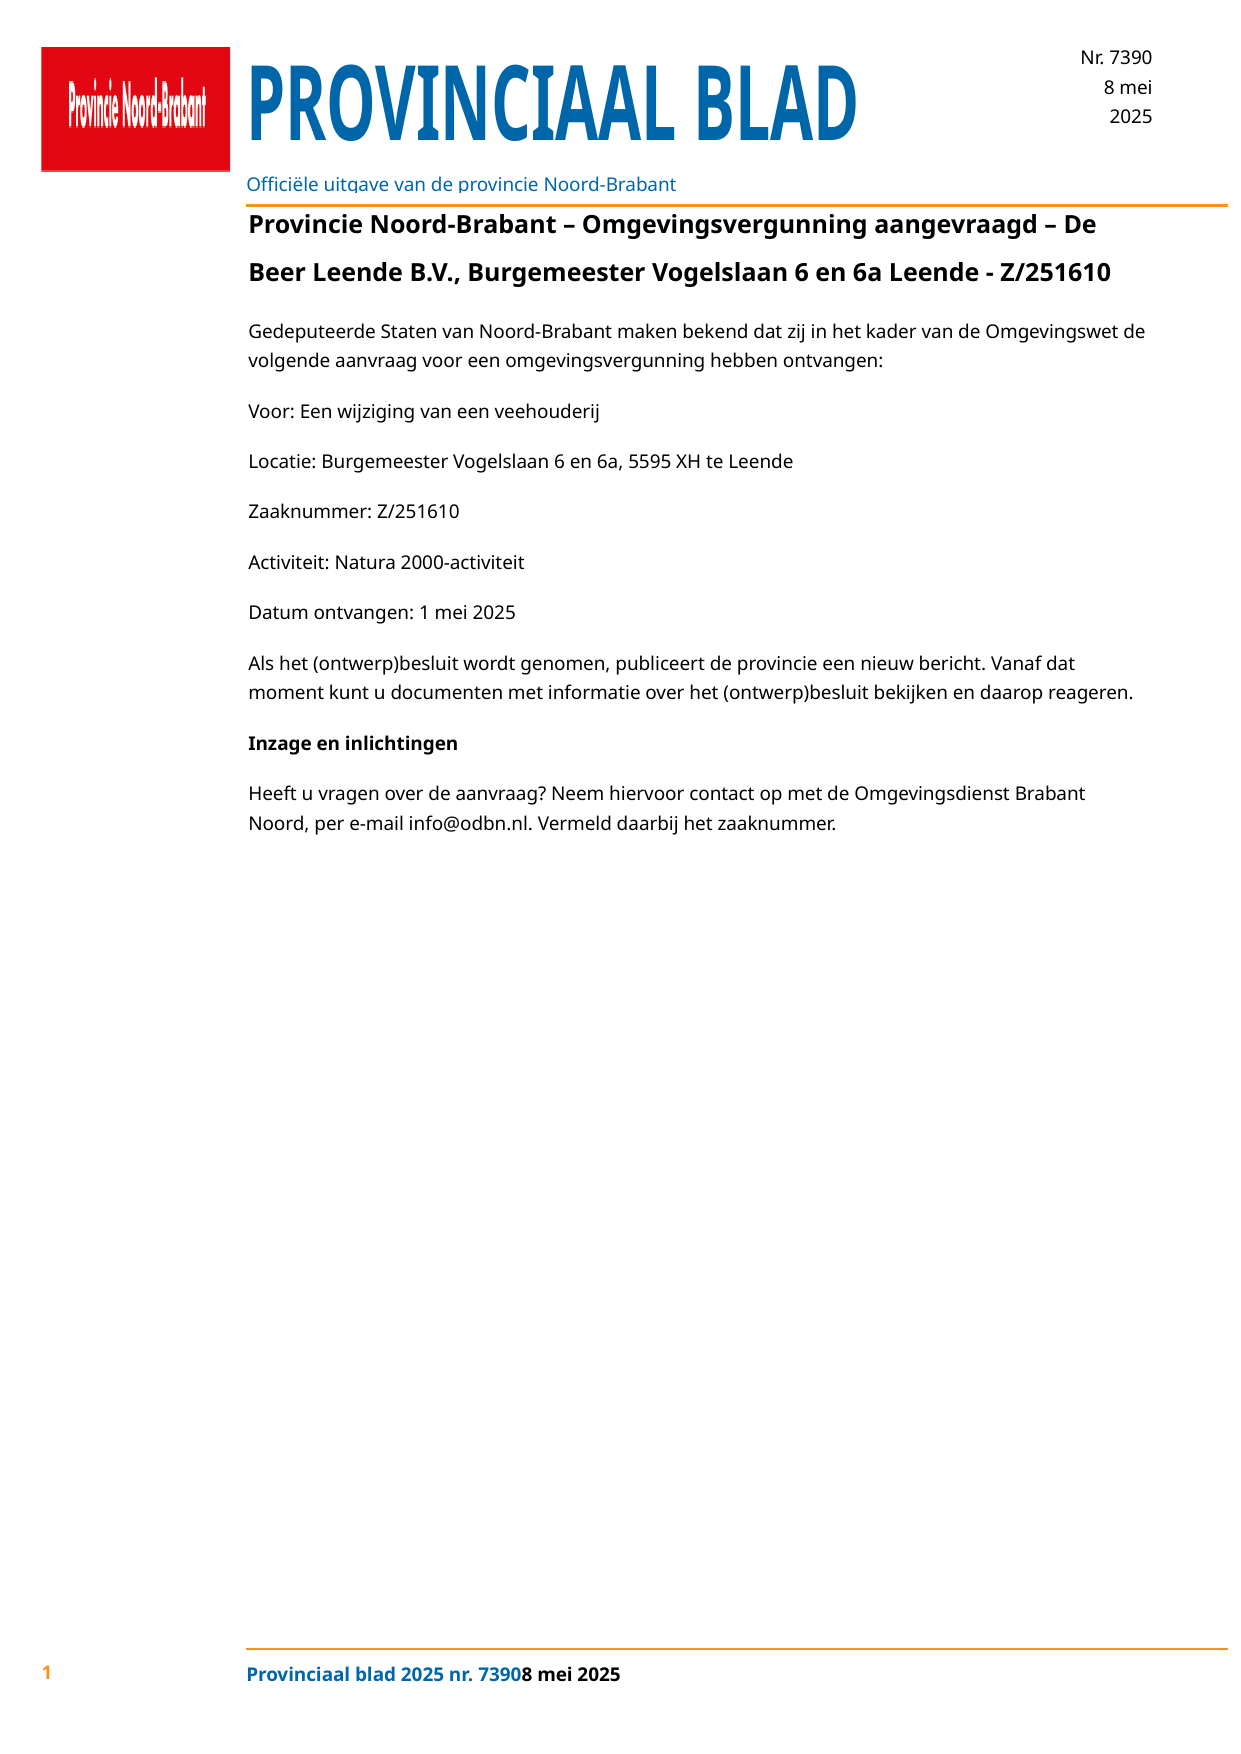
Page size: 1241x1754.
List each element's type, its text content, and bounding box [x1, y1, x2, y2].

text Voor: Een wijziging van een veehouderij [248, 398, 1152, 424]
text Locatie: Burgemeester Vogelslaan 6 en 6a, 5595 XH te Leende [248, 448, 1152, 474]
text Activiteit: Natura 2000-activiteit [248, 549, 1152, 575]
text Gedeputeerde Staten van Noord-Brabant maken bekend dat zij in het kader van de Omgevingswet de volgende aanvraag voor een omgevingsvergunning hebben ontvangen: [248, 318, 1152, 373]
text Heeft u vragen over de aanvraag? Neem hiervoor contact op met de Omgevingsdienst Brabant Noord, per e-mail info@odbn.nl. Vermeld daarbij het zaaknummer. [248, 780, 1152, 836]
text Inzage en inlichtingen [248, 730, 1152, 756]
picture [41, 47, 231, 172]
text Datum ontvangen: 1 mei 2025 [248, 599, 1152, 625]
text Provincie Noord-Brabant – Omgevingsvergunning aangevraagd – De Beer Leende B.V., Burgemeester Vogelslaan 6 en 6a Leende - Z/251610 [248, 207, 1152, 288]
text Zaaknummer: Z/251610 [248, 499, 1152, 524]
text Als het (ontwerp)besluit wordt genomen, publiceert de provincie een nieuw bericht. Vanaf dat moment kunt u documenten met informatie over het (ontwerp)besluit bekijken en daarop reageren. [248, 650, 1152, 705]
